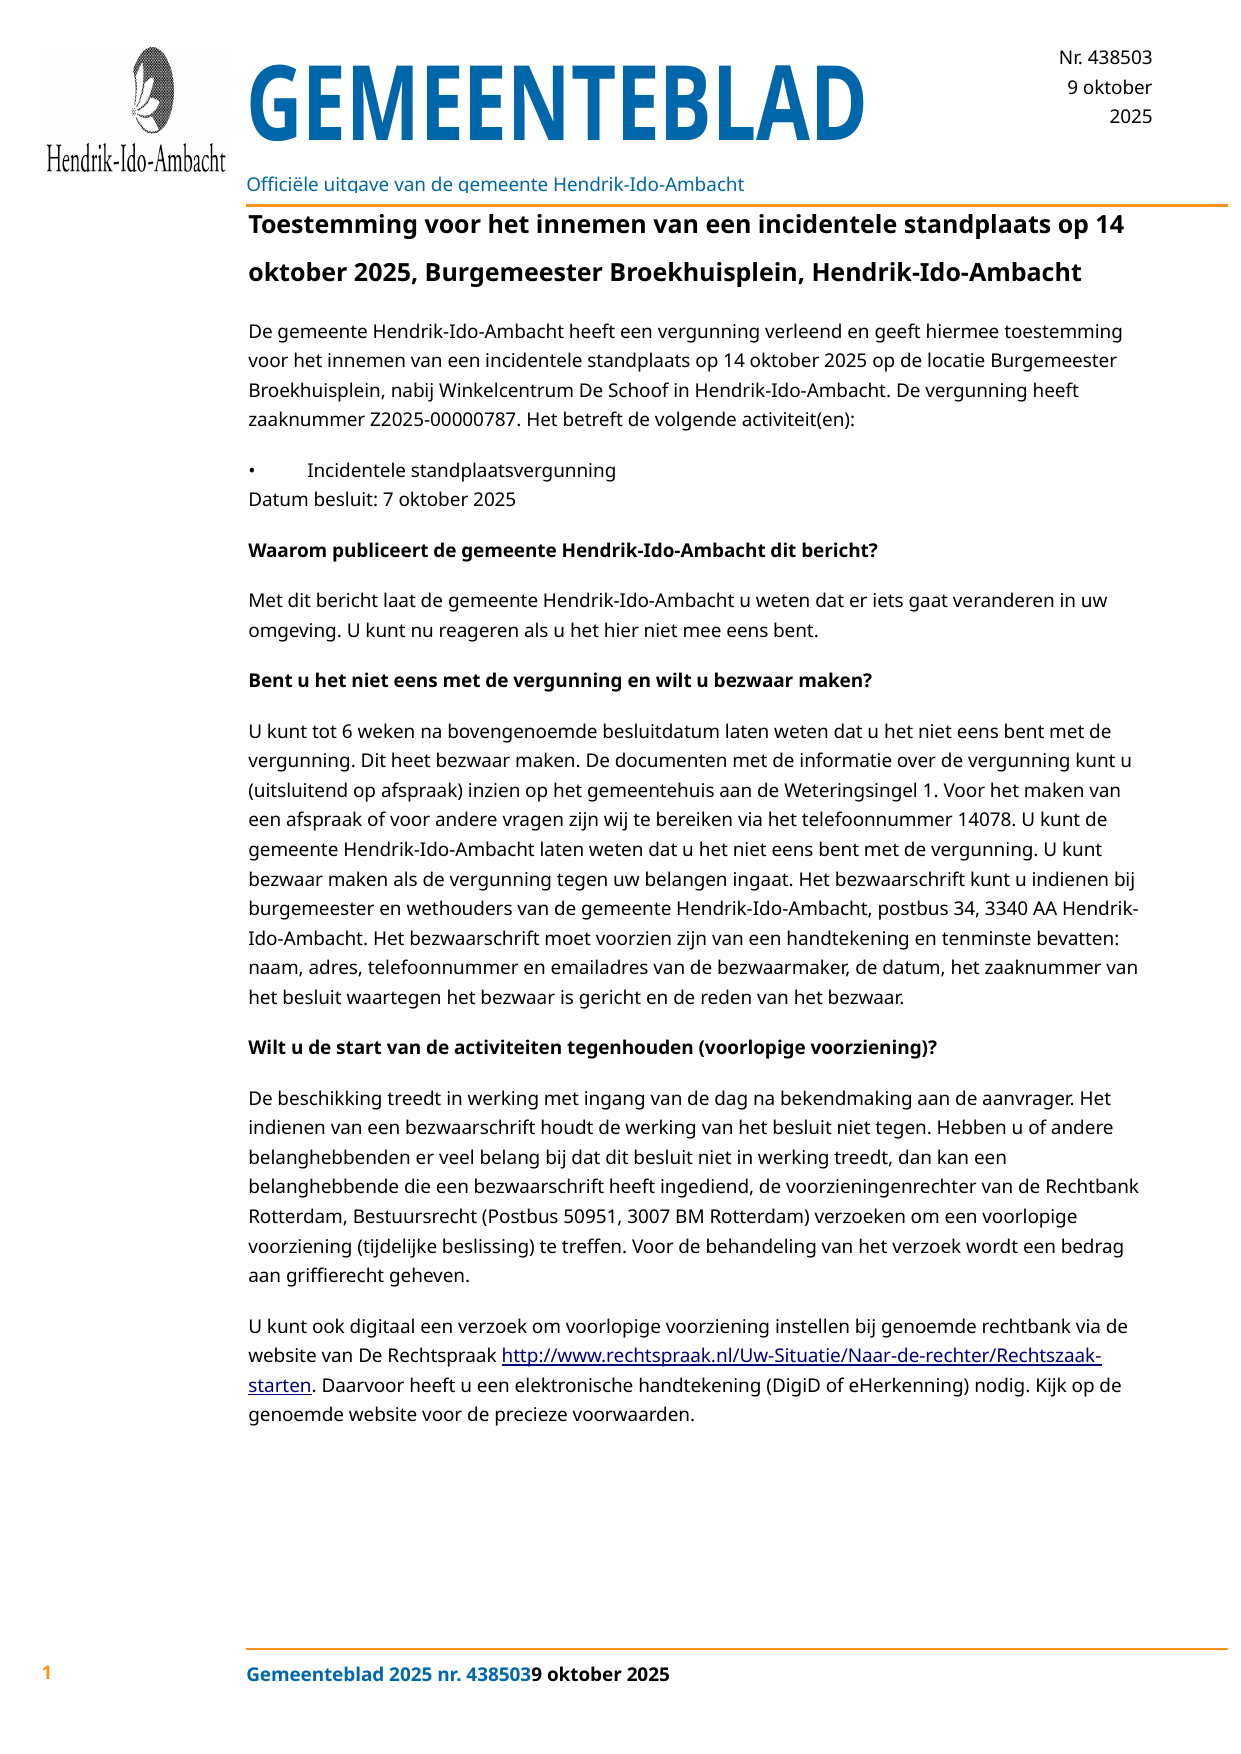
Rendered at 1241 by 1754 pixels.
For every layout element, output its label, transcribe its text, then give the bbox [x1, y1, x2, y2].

text U kunt tot 6 weken na bovengenoemde besluitdatum laten weten dat u het niet eens bent met de vergunning. Dit heet bezwaar maken. De documenten met de informatie over de vergunning kunt u (uitsluitend op afspraak) inzien op het gemeentehuis aan de Weteringsingel 1. Voor het maken van een afspraak of voor andere vragen zijn wij te bereiken via het telefoonnummer 14078. U kunt de gemeente Hendrik-Ido-Ambacht laten weten dat u het niet eens bent met de vergunning. U kunt bezwaar maken als de vergunning tegen uw belangen ingaat. Het bezwaarschrift kunt u indienen bij burgemeester en wethouders van de gemeente Hendrik-Ido-Ambacht, postbus 34, 3340 AA Hendrik-Ido-Ambacht. Het bezwaarschrift moet voorzien zijn van een handtekening en tenminste bevatten: naam, adres, telefoonnummer en emailadres van de bezwaarmaker, de datum, het zaaknummer van het besluit waartegen het bezwaar is gericht en de reden van het bezwaar. [248, 718, 1152, 1010]
text Toestemming voor het innemen van een incidentele standplaats op 14 oktober 2025, Burgemeester Broekhuisplein, Hendrik-Ido-Ambacht [248, 207, 1152, 288]
text De beschikking treedt in werking met ingang van de dag na bekendmaking aan de aanvrager. Het indienen van een bezwaarschrift houdt de werking van het besluit niet tegen. Hebben u of andere belanghebbenden er veel belang bij dat dit besluit niet in werking treedt, dan kan een belanghebbende die een bezwaarschrift heeft ingediend, de voorzieningenrechter van de Rechtbank Rotterdam, Bestuursrecht (Postbus 50951, 3007 BM Rotterdam) verzoeken om een voorlopige voorziening (tijdelijke beslissing) te treffen. Voor de behandeling van het verzoek wordt een bedrag aan griffierecht geheven. [248, 1085, 1152, 1288]
text U kunt ook digitaal een verzoek om voorlopige voorziening instellen bij genoemde rechtbank via de website van De Rechtspraak http://www.rechtspraak.nl/Uw-Situatie/Naar-de-rechter/Rechtszaak-starten. Daarvoor heeft u een elektronische handtekening (DigiD of eHerkenning) nodig. Kijk op de genoemde website voor de precieze voorwaarden. [248, 1313, 1152, 1427]
text Bent u het niet eens met de vergunning en wilt u bezwaar maken? [248, 667, 1152, 693]
picture [41, 47, 231, 172]
text Wilt u de start van de activiteiten tegenhouden (voorlopige voorziening)? [248, 1034, 1152, 1060]
text De gemeente Hendrik-Ido-Ambacht heeft een vergunning verleend en geeft hiermee toestemming voor het innemen van een incidentele standplaats op 14 oktober 2025 op de locatie Burgemeester Broekhuisplein, nabij Winkelcentrum De Schoof in Hendrik-Ido-Ambacht. De vergunning heeft zaaknummer Z2025-00000787. Het betreft de volgende activiteit(en): [248, 318, 1152, 432]
text Datum besluit: 7 oktober 2025 [248, 487, 1152, 512]
text Met dit bericht laat de gemeente Hendrik-Ido-Ambacht u weten dat er iets gaat veranderen in uw omgeving. U kunt nu reageren als u het hier niet mee eens bent. [248, 587, 1152, 643]
list Incidentele standplaatsvergunning [248, 457, 1152, 483]
text Waarom publiceert de gemeente Hendrik-Ido-Ambacht dit bericht? [248, 537, 1152, 563]
